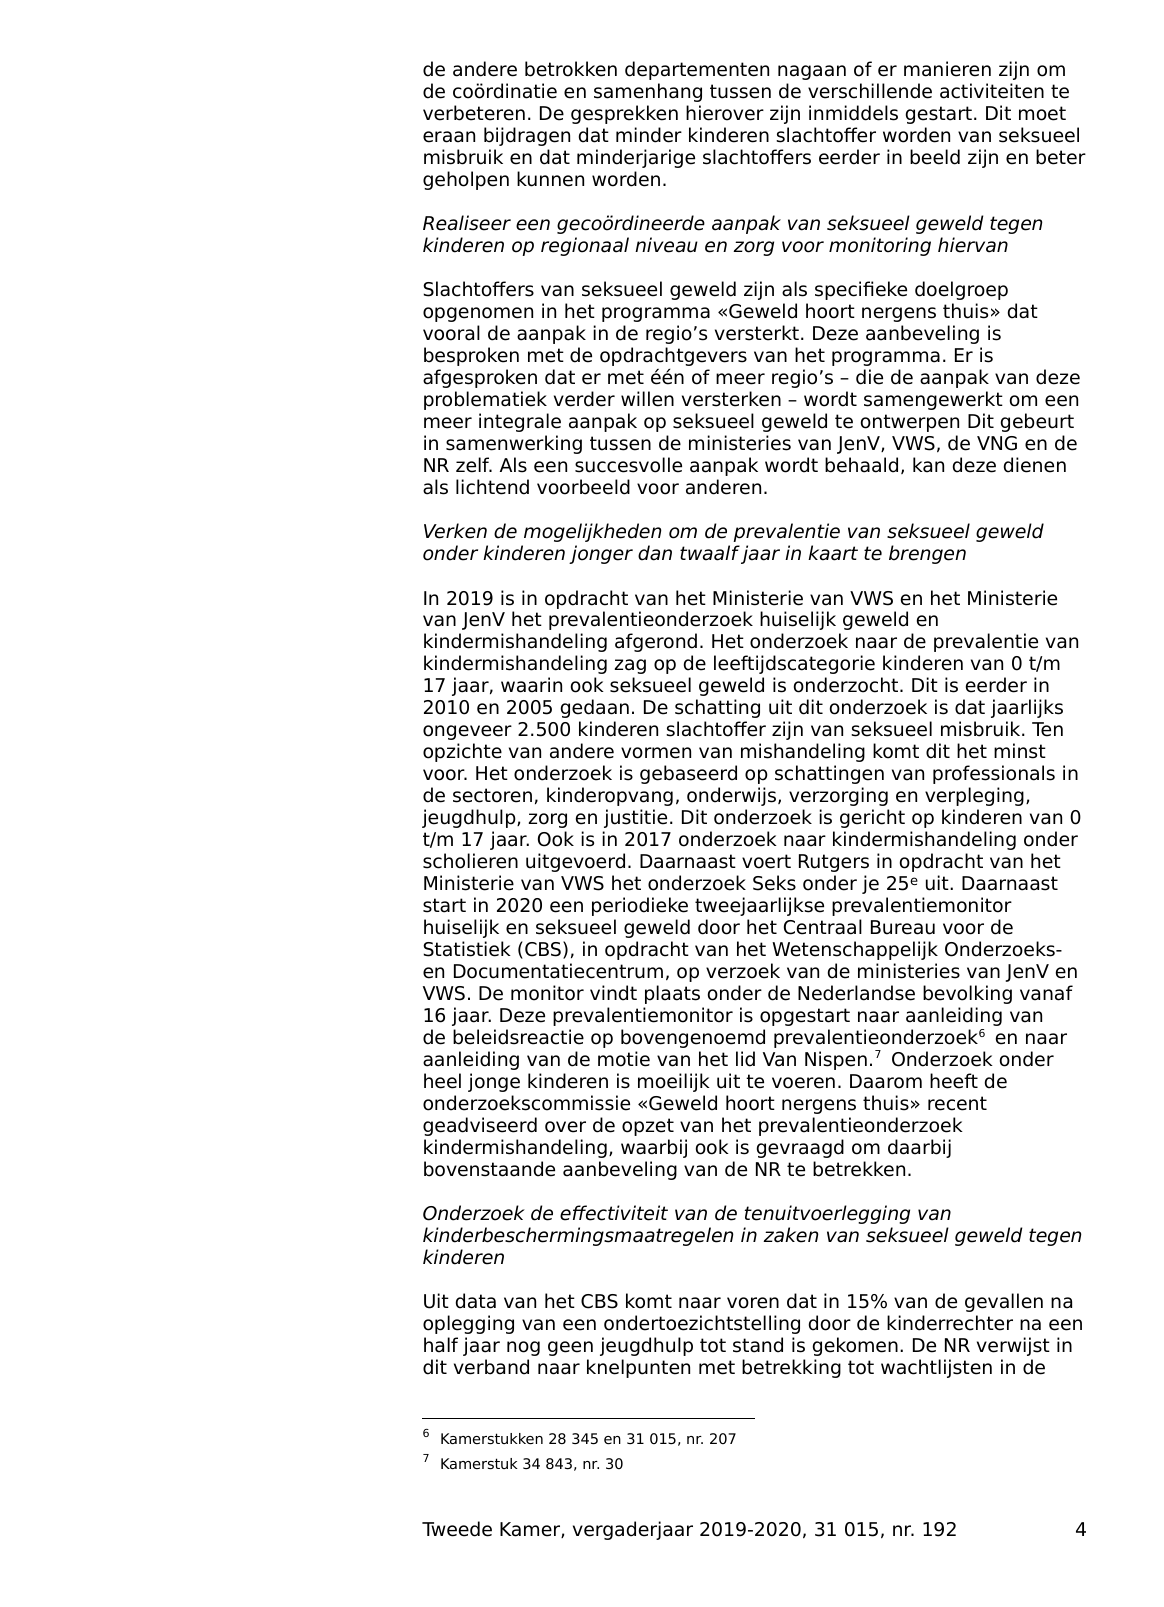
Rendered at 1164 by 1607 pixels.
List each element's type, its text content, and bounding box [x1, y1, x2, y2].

text In 2019 is in opdracht van het Ministerie van VWS en het Ministerie van JenV het prevalentieonderzoek huiselijk geweld en kindermishandeling afgerond. Het onderzoek naar de prevalentie van kindermishandeling zag op de leeftijdscategorie kinderen van 0 t/m 17 jaar, waarin ook seksueel geweld is onderzocht. Dit is eerder in 2010 en 2005 gedaan. De schatting uit dit onderzoek is dat jaarlijks ongeveer 2.500 kinderen slachtoffer zijn van seksueel misbruik. Ten opzichte van andere vormen van mishandeling komt dit het minst voor. Het onderzoek is gebaseerd op schattingen van professionals in de sectoren, kinderopvang, onderwijs, verzorging en verpleging, jeugdhulp, zorg en justitie. Dit onderzoek is gericht op kinderen van 0 t/m 17 jaar. Ook is in 2017 onderzoek naar kindermishandeling onder scholieren uitgevoerd. Daarnaast voert Rutgers in opdracht van het Ministerie van VWS het onderzoek Seks onder je 25e uit. Daarnaast start in 2020 een periodieke tweejaarlijkse prevalentiemonitor huiselijk en seksueel geweld door het Centraal Bureau voor de Statistiek (CBS), in opdracht van het Wetenschappelijk Onderzoeks- en Documentatiecentrum, op verzoek van de ministeries van JenV en VWS. De monitor vindt plaats onder de Nederlandse bevolking vanaf 16 jaar. Deze prevalentiemonitor is opgestart naar aanleiding van [422, 587, 1087, 1027]
text Kamerstukken 28 345 en 31 015, nr. 207 [422, 1427, 1087, 1449]
text Uit data van het CBS komt naar voren dat in 15% van de gevallen na oplegging van een ondertoezichtstelling door de kinderrechter na een half jaar nog geen jeugdhulp tot stand is gekomen. De NR verwijst in dit verband naar knelpunten met betrekking tot wachtlijsten in de [422, 1291, 1087, 1379]
subtitle Verken de mogelijkheden om de prevalentie van seksueel geweld onder kinderen jonger dan twaalf jaar in kaart te brengen [422, 521, 1087, 565]
text de beleidsreactie op bovengenoemd prevalentieonderzoek en naar aanleiding van de motie van het lid Van Nispen. Onderzoek onder heel jonge kinderen is moeilijk uit te voeren. Daarom heeft de onderzoekscommissie «Geweld hoort nergens thuis» recent geadviseerd over de opzet van het prevalentieonderzoek kindermishandeling, waarbij ook is gevraagd om daarbij bovenstaande aanbeveling van de NR te betrekken. [422, 1027, 1087, 1181]
text de andere betrokken departementen nagaan of er manieren zijn om de coördinatie en samenhang tussen de verschillende activiteiten te verbeteren. De gesprekken hierover zijn inmiddels gestart. Dit moet eraan bijdragen dat minder kinderen slachtoffer worden van seksueel misbruik en dat minderjarige slachtoffers eerder in beeld zijn en beter geholpen kunnen worden. [422, 59, 1087, 191]
text Kamerstuk 34 843, nr. 30 [422, 1452, 1087, 1474]
subtitle Onderzoek de effectiviteit van de tenuitvoerlegging van kinderbeschermingsmaatregelen in zaken van seksueel geweld tegen kinderen [422, 1203, 1087, 1269]
text Slachtoffers van seksueel geweld zijn als specifieke doelgroep opgenomen in het programma «Geweld hoort nergens thuis» dat vooral de aanpak in de regio’s versterkt. Deze aanbeveling is besproken met de opdrachtgevers van het programma. Er is afgesproken dat er met één of meer regio’s – die de aanpak van deze problematiek verder willen versterken – wordt samengewerkt om een meer integrale aanpak op seksueel geweld te ontwerpen Dit gebeurt in samenwerking tussen de ministeries van JenV, VWS, de VNG en de NR zelf. Als een succesvolle aanpak wordt behaald, kan deze dienen als lichtend voorbeeld voor anderen. [422, 279, 1087, 499]
subtitle Realiseer een gecoördineerde aanpak van seksueel geweld tegen kinderen op regionaal niveau en zorg voor monitoring hiervan [422, 213, 1087, 257]
